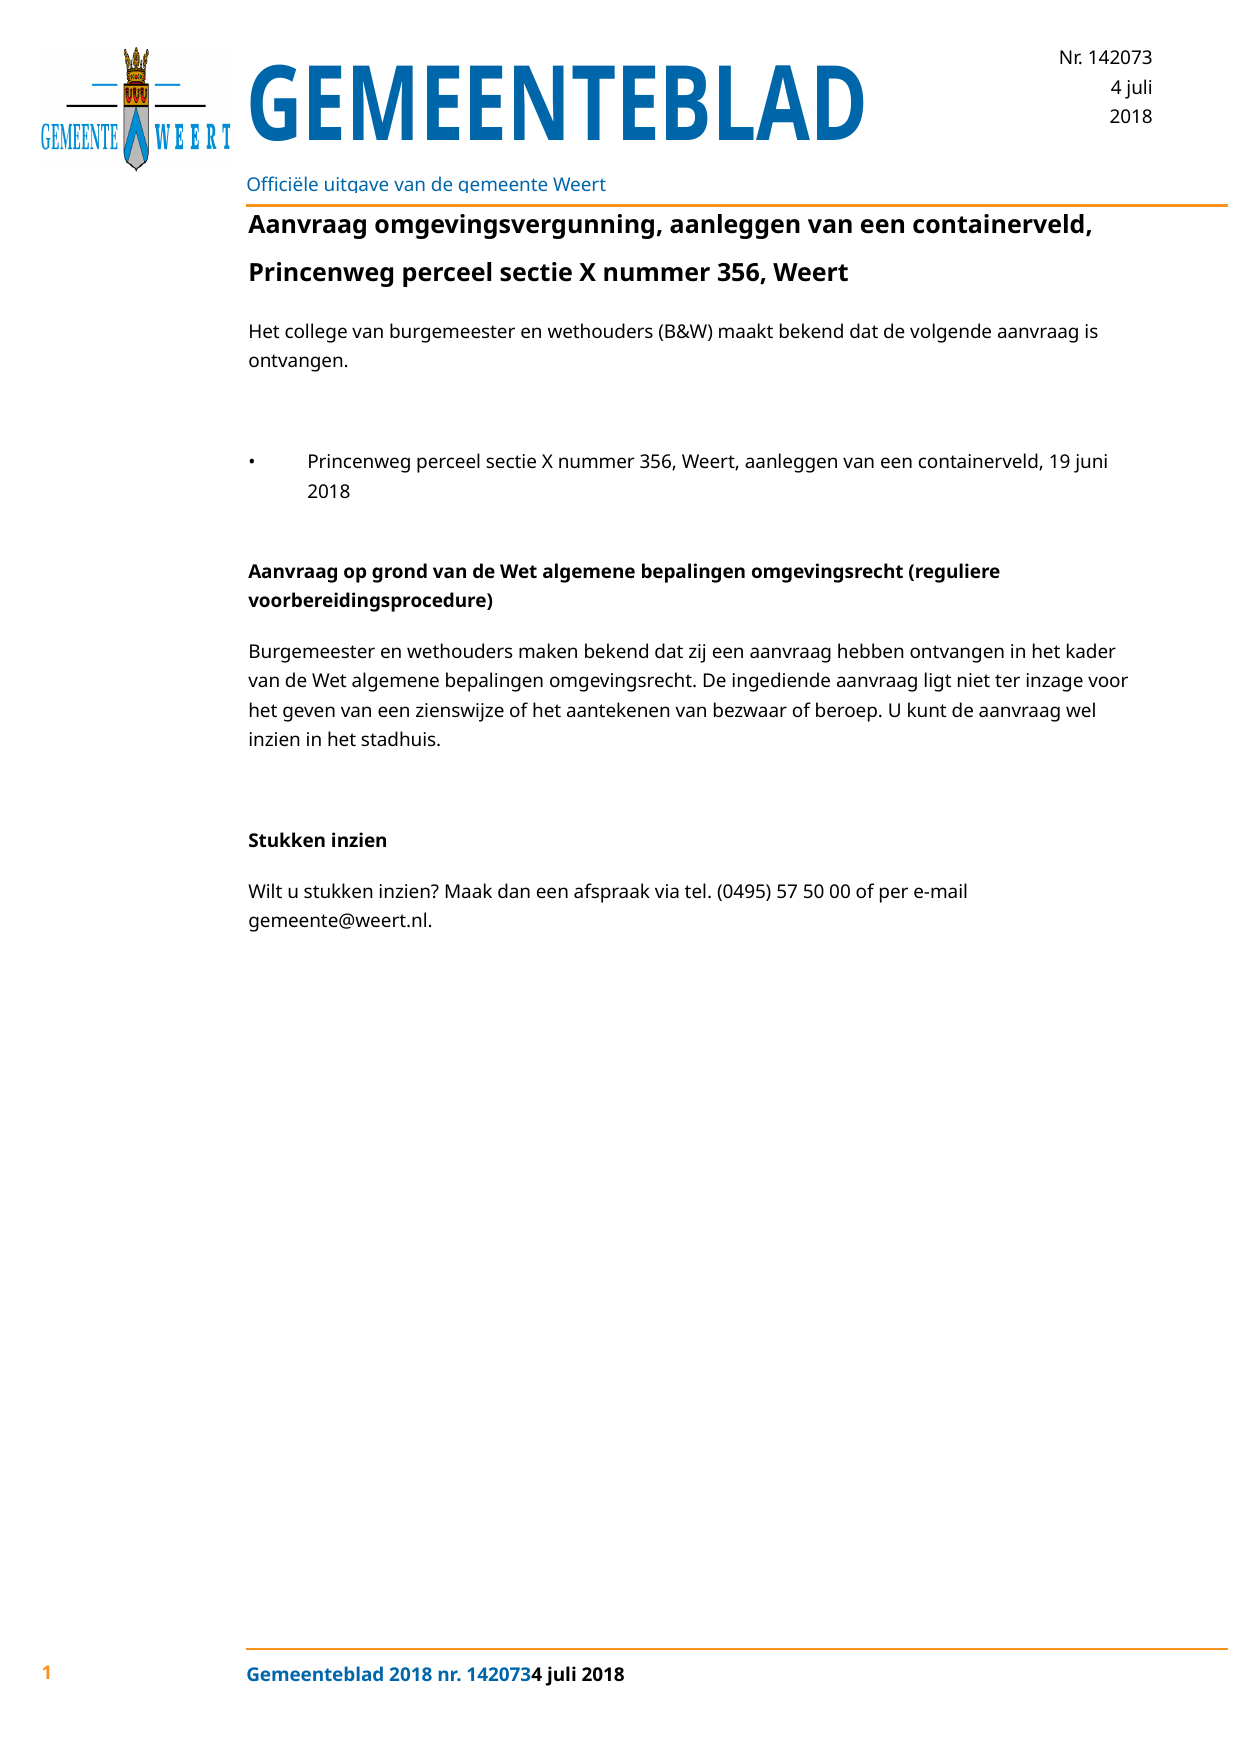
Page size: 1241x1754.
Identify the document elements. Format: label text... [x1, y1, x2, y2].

text Het college van burgemeester en wethouders (B&W) maakt bekend dat de volgende aanvraag is ontvangen. [248, 318, 1152, 373]
list Princenweg perceel sectie X nummer 356, Weert, aanleggen van een containerveld, 19 juni 2018 [248, 448, 1152, 504]
text Aanvraag omgevingsvergunning, aanleggen van een containerveld, Princenweg perceel sectie X nummer 356, Weert [248, 207, 1152, 288]
picture [41, 47, 231, 172]
text Wilt u stukken inzien? Maak dan een afspraak via tel. (0495) 57 50 00 of per e-mail gemeente@weert.nl. [248, 878, 1152, 933]
text Stukken inzien [248, 827, 1152, 853]
text Aanvraag op grond van de Wet algemene bepalingen omgevingsrecht (reguliere voorbereidingsprocedure) [248, 558, 1152, 613]
text Burgemeester en wethouders maken bekend dat zij een aanvraag hebben ontvangen in het kader van de Wet algemene bepalingen omgevingsrecht. De ingediende aanvraag ligt niet ter inzage voor het geven van een zienswijze of het aantekenen van bezwaar of beroep. U kunt de aanvraag wel inzien in het stadhuis. [248, 638, 1152, 752]
